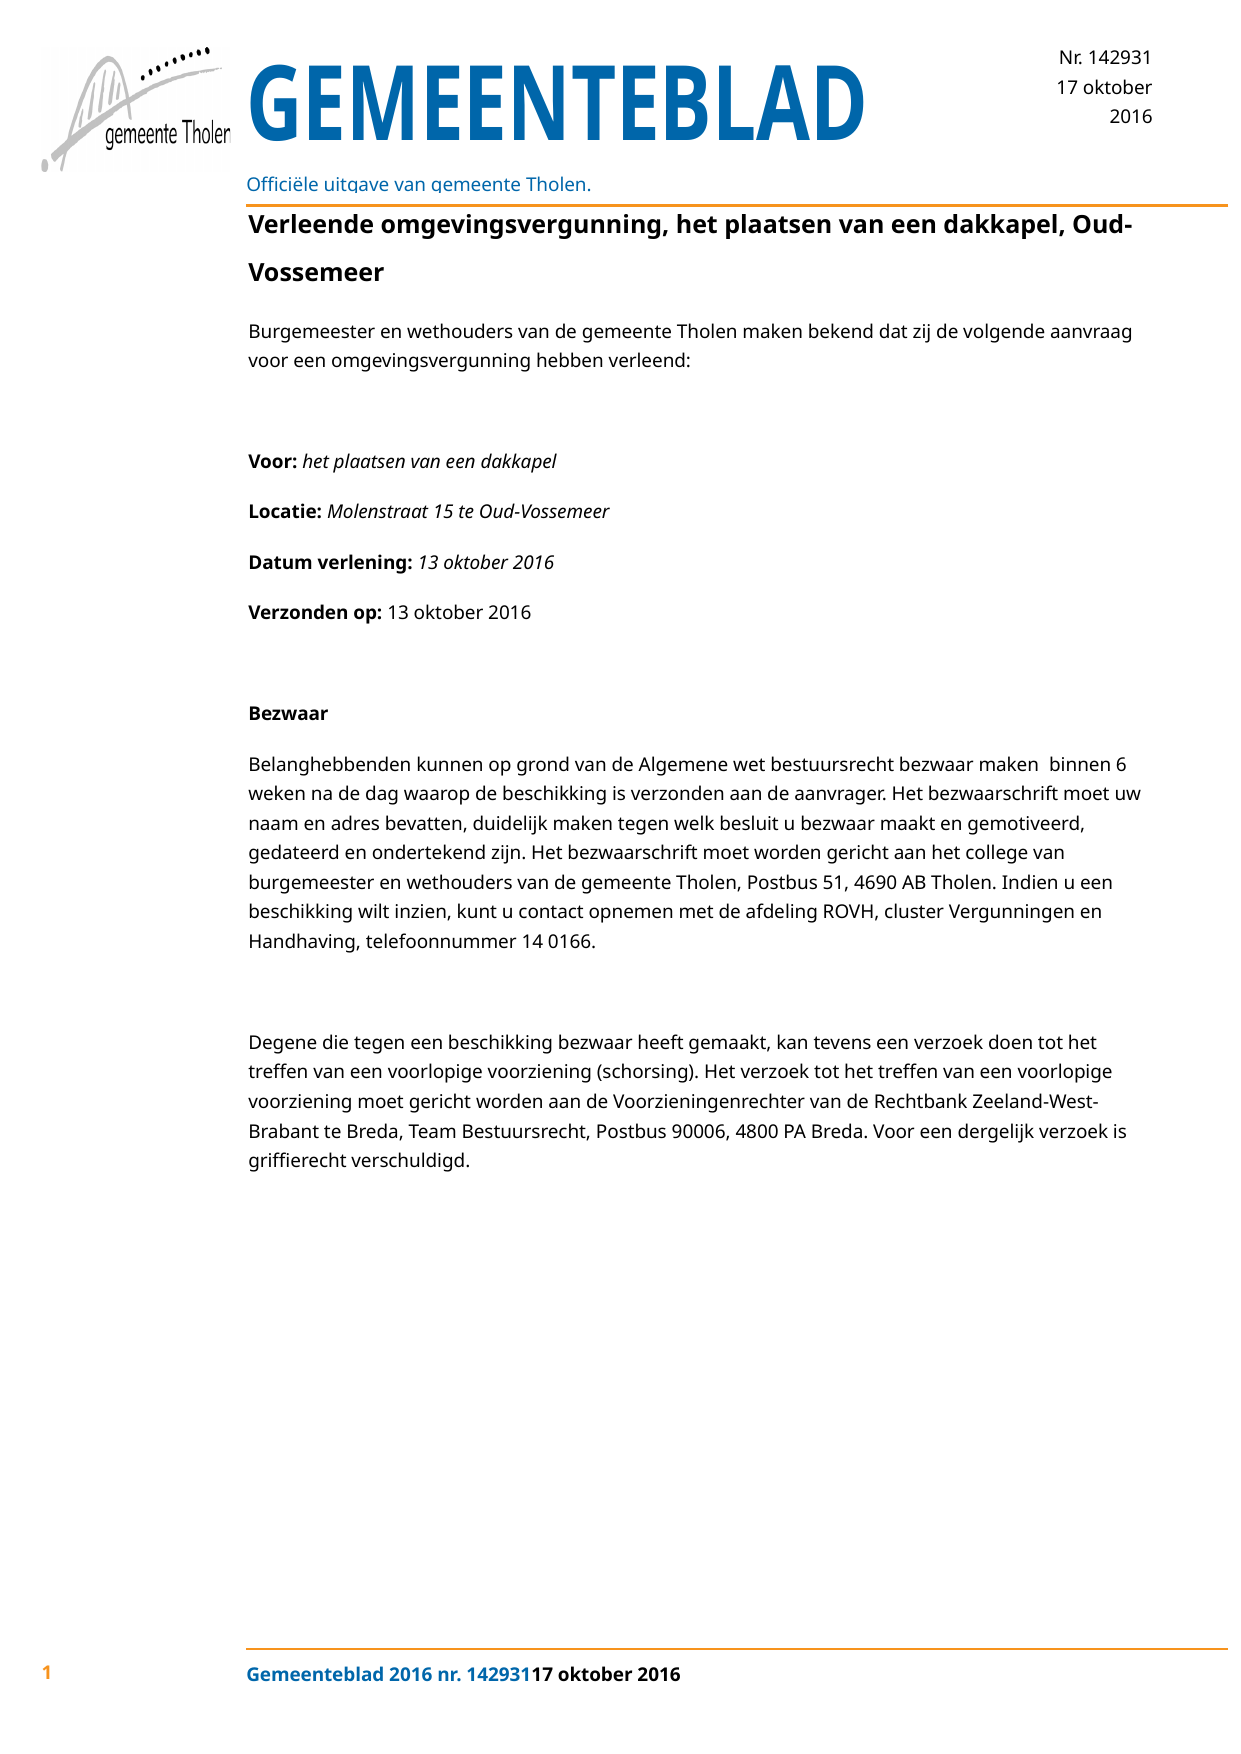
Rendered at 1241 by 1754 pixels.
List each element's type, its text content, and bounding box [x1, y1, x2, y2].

text Locatie: Molenstraat 15 te Oud-Vossemeer [248, 499, 1152, 524]
text Belanghebbenden kunnen op grond van de Algemene wet bestuursrecht bezwaar maken binnen 6 weken na de dag waarop de beschikking is verzonden aan de aanvrager. Het bezwaarschrift moet uw naam en adres bevatten, duidelijk maken tegen welk besluit u bezwaar maakt en gemotiveerd, gedateerd en ondertekend zijn. Het bezwaarschrift moet worden gericht aan het college van burgemeester en wethouders van de gemeente Tholen, Postbus 51, 4690 AB Tholen. Indien u een beschikking wilt inzien, kunt u contact opnemen met de afdeling ROVH, cluster Vergunningen en Handhaving, telefoonnummer 14 0166. [248, 751, 1152, 954]
text Bezwaar [248, 700, 1152, 726]
picture [41, 47, 231, 172]
text Degene die tegen een beschikking bezwaar heeft gemaakt, kan tevens een verzoek doen tot het treffen van een voorlopige voorziening (schorsing). Het verzoek tot het treffen van een voorlopige voorziening moet gericht worden aan de Voorzieningenrechter van de Rechtbank Zeeland-West-Brabant te Breda, Team Bestuursrecht, Postbus 90006, 4800 PA Breda. Voor een dergelijk verzoek is griffierecht verschuldigd. [248, 1029, 1152, 1173]
text Verzonden op: 13 oktober 2016 [248, 599, 1152, 625]
text Voor: het plaatsen van een dakkapel [248, 448, 1152, 474]
text Verleende omgevingsvergunning, het plaatsen van een dakkapel, Oud-Vossemeer [248, 207, 1152, 288]
text Burgemeester en wethouders van de gemeente Tholen maken bekend dat zij de volgende aanvraag voor een omgevingsvergunning hebben verleend: [248, 318, 1152, 373]
text Datum verlening: 13 oktober 2016 [248, 549, 1152, 575]
